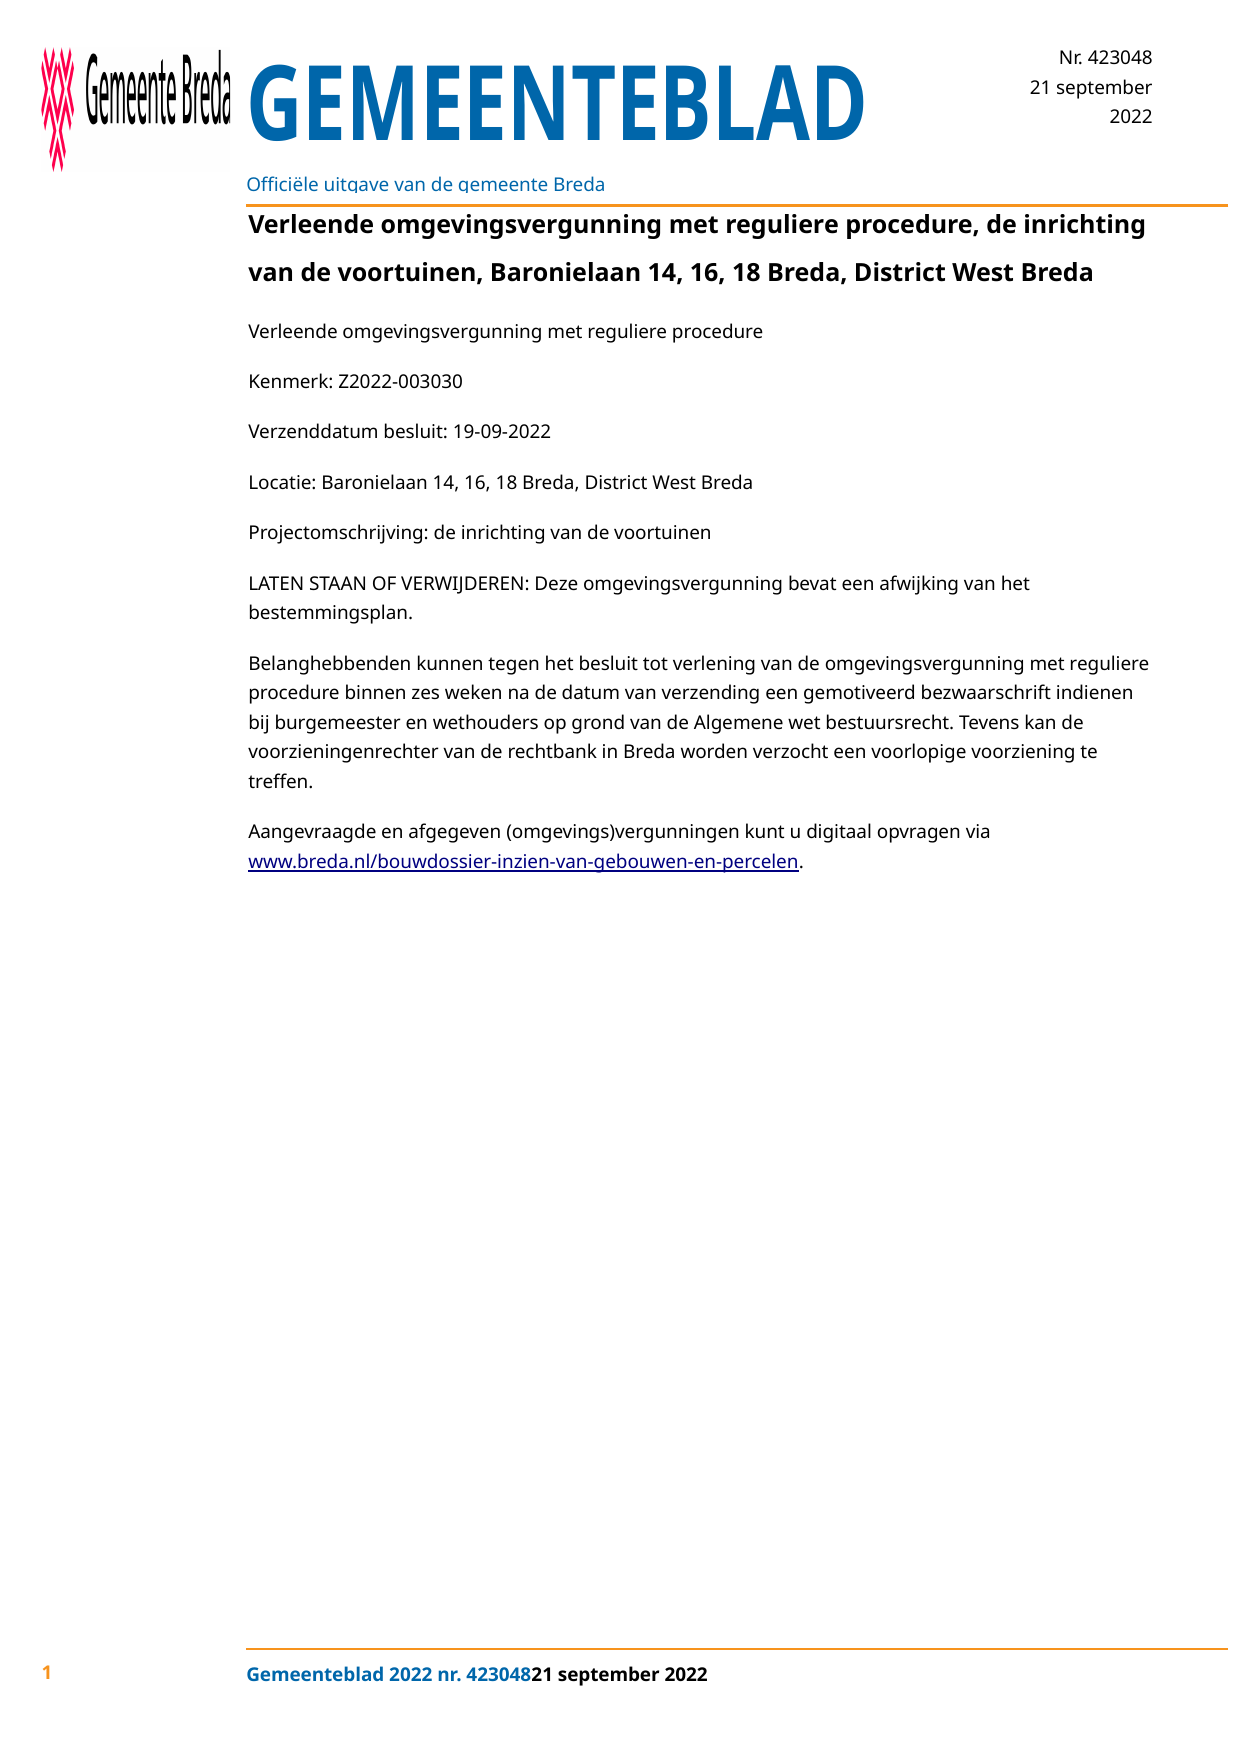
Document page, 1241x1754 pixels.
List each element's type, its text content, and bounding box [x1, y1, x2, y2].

text Kenmerk: Z2022-003030 [248, 368, 1152, 394]
text Belanghebbenden kunnen tegen het besluit tot verlening van de omgevingsvergunning met reguliere procedure binnen zes weken na de datum van verzending een gemotiveerd bezwaarschrift indienen bij burgemeester en wethouders op grond van de Algemene wet bestuursrecht. Tevens kan de voorzieningenrechter van de rechtbank in Breda worden verzocht een voorlopige voorziening te treffen. [248, 650, 1152, 794]
text Verleende omgevingsvergunning met reguliere procedure [248, 318, 1152, 344]
text Aangevraagde en afgegeven (omgevings)vergunningen kunt u digitaal opvragen via www.breda.nl/bouwdossier-inzien-van-gebouwen-en-percelen. [248, 819, 1152, 874]
text Verzenddatum besluit: 19-09-2022 [248, 419, 1152, 444]
text Verleende omgevingsvergunning met reguliere procedure, de inrichting van de voortuinen, Baronielaan 14, 16, 18 Breda, District West Breda [248, 207, 1152, 288]
picture [41, 47, 231, 172]
text Projectomschrijving: de inrichting van de voortuinen [248, 519, 1152, 545]
text LATEN STAAN OF VERWIJDEREN: Deze omgevingsvergunning bevat een afwijking van het bestemmingsplan. [248, 570, 1152, 625]
text Locatie: Baronielaan 14, 16, 18 Breda, District West Breda [248, 469, 1152, 495]
